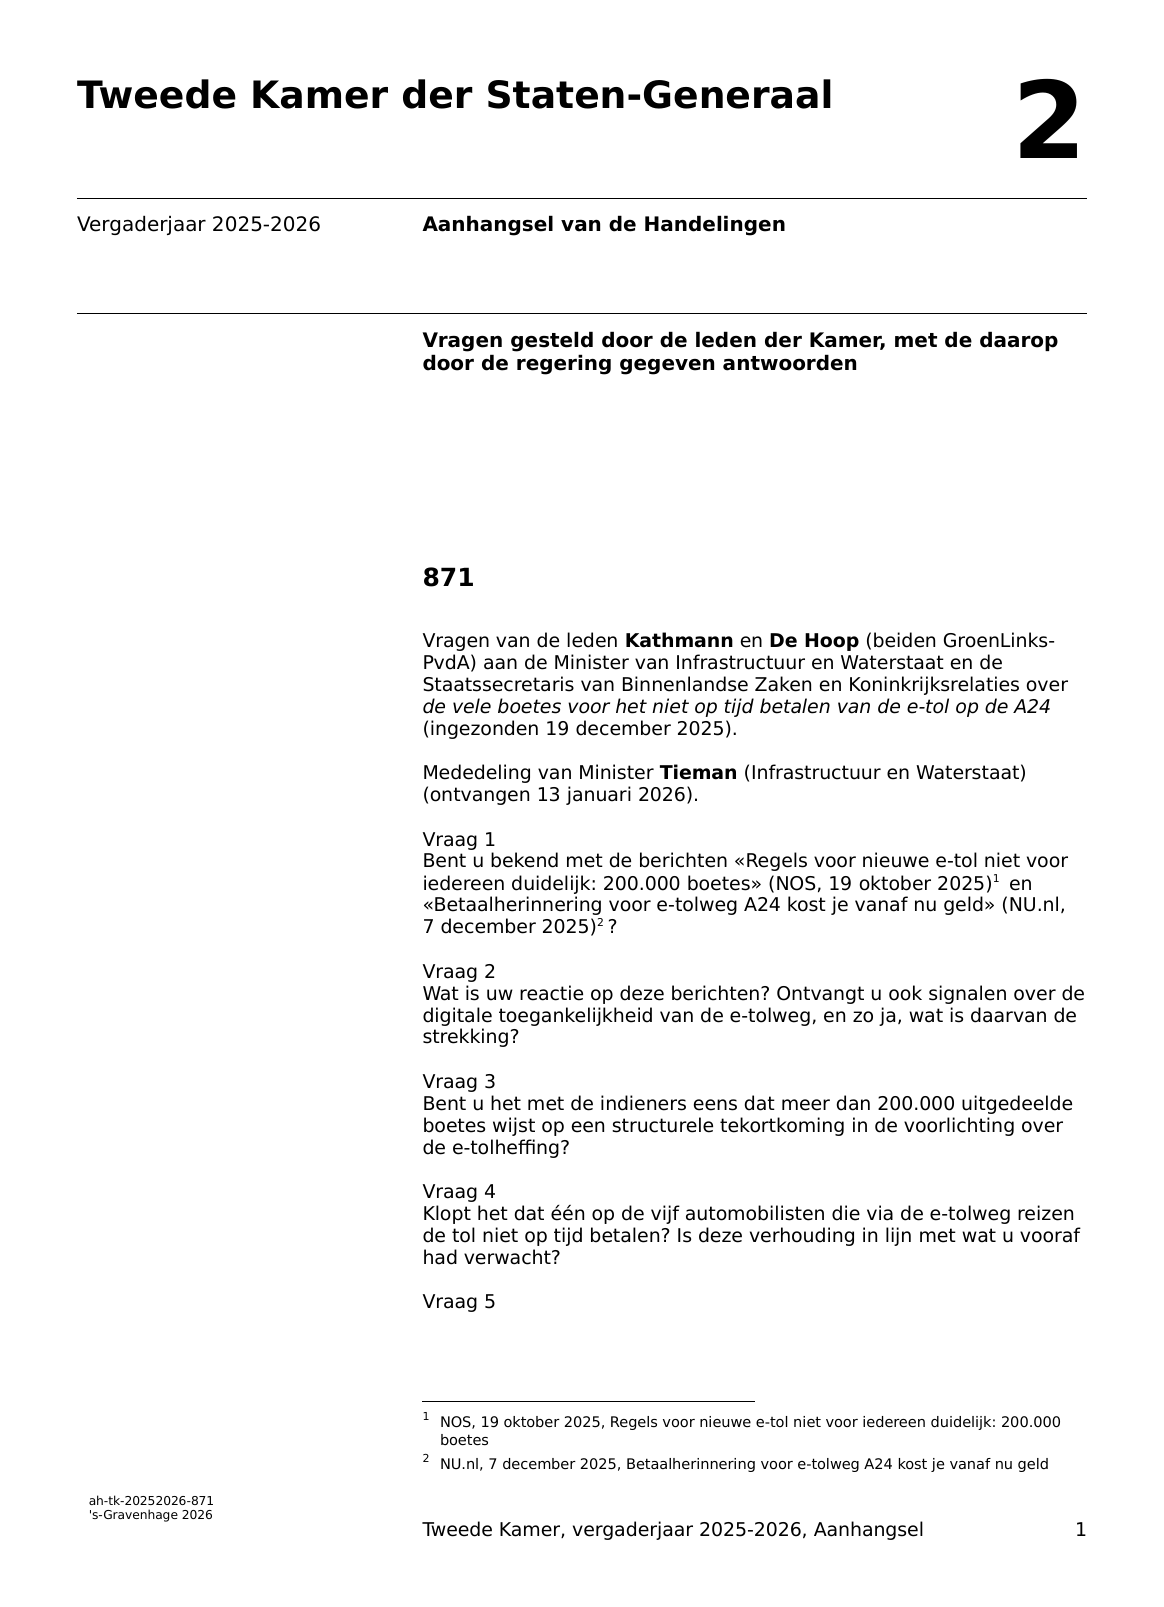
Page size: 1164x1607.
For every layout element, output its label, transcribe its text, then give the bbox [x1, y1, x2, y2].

text Vraag 3 [422, 1071, 1087, 1093]
text Vragen van de leden Kathmann en De Hoop (beiden GroenLinks-PvdA) aan de Minister van Infrastructuur en Waterstaat en de Staatssecretaris van Binnenlandse Zaken en Koninkrijksrelaties over de vele boetes voor het niet op tijd betalen van de e-tol op de A24 (ingezonden 19 december 2025). [422, 630, 1087, 740]
text ah-tk-20252026-871 [88, 1494, 323, 1508]
table_header 2 [886, 59, 1087, 198]
text Mededeling van Minister Tieman (Infrastructuur en Waterstaat) (ontvangen 13 januari 2026). [422, 762, 1087, 806]
text Klopt het dat één op de vijf automobilisten die via de e-tolweg reizen de tol niet op tijd betalen? Is deze verhouding in lijn met wat u vooraf had verwacht? [422, 1203, 1087, 1269]
text Vraag 4 [422, 1181, 1087, 1203]
text Vraag 2 [422, 961, 1087, 982]
text NU.nl, 7 december 2025, Betaalherinnering voor e-tolweg A24 kost je vanaf nu geld [422, 1452, 1087, 1474]
table_cell Vragen gesteld door de leden der Kamer, met de daarop door de regering gegeven antwoorden [422, 314, 1087, 375]
table_cell [77, 314, 422, 375]
table_cell Vergaderjaar 2025-2026 [77, 199, 422, 313]
text Vraag 1 [422, 828, 1087, 850]
text Bent u bekend met de berichten «Regels voor nieuwe e-tol niet voor iedereen duidelijk: 200.000 boetes» (NOS, 19 oktober 2025) en «Betaalherinnering voor e-tolweg A24 kost je vanaf nu geld» (NU.nl, 7 december 2025)? [422, 850, 1087, 938]
text Bent u het met de indieners eens dat meer dan 200.000 uitgedeelde boetes wijst op een structurele tekortkoming in de voorlichting over de e-tolheffing? [422, 1093, 1087, 1158]
table_cell Aanhangsel van de Handelingen [422, 199, 1087, 313]
text 's-Gravenhage 2026 [88, 1508, 323, 1522]
table_header Tweede Kamer der Staten-Generaal [77, 59, 886, 198]
text Vraag 5 [422, 1291, 1087, 1313]
text NOS, 19 oktober 2025, Regels voor nieuwe e-tol niet voor iedereen duidelijk: 200.000 boetes [422, 1410, 1087, 1449]
text 871 [422, 563, 1087, 592]
text Wat is uw reactie op deze berichten? Ontvangt u ook signalen over de digitale toegankelijkheid van de e-tolweg, en zo ja, wat is daarvan de strekking? [422, 982, 1087, 1048]
